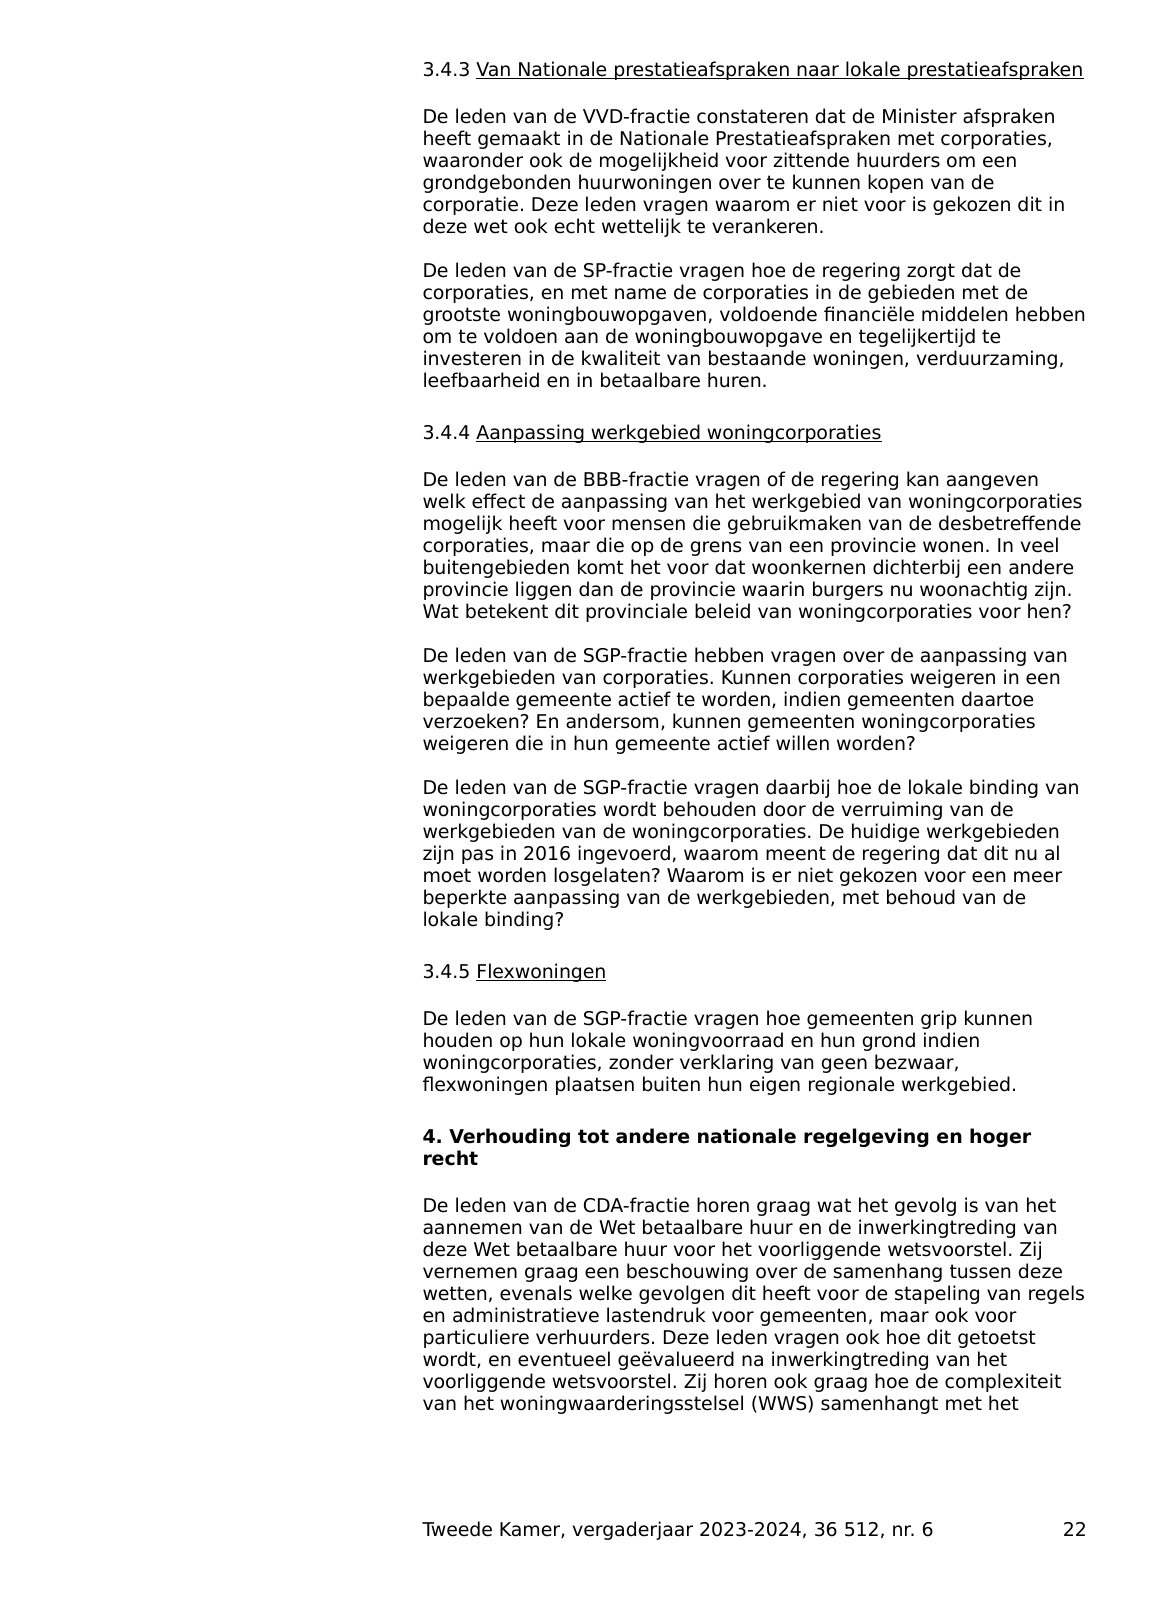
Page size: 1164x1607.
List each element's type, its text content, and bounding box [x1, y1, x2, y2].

text De leden van de BBB-fractie vragen of de regering kan aangeven welk effect de aanpassing van het werkgebied van woningcorporaties mogelijk heeft voor mensen die gebruikmaken van de desbetreffende corporaties, maar die op de grens van een provincie wonen. In veel buitengebieden komt het voor dat woonkernen dichterbij een andere provincie liggen dan de provincie waarin burgers nu woonachtig zijn. Wat betekent dit provinciale beleid van woningcorporaties voor hen? [422, 469, 1087, 623]
subtitle 3.4.3 Van Nationale prestatieafspraken naar lokale prestatieafspraken [422, 59, 1087, 81]
text De leden van de SGP-fractie vragen daarbij hoe de lokale binding van woningcorporaties wordt behouden door de verruiming van de werkgebieden van de woningcorporaties. De huidige werkgebieden zijn pas in 2016 ingevoerd, waarom meent de regering dat dit nu al moet worden losgelaten? Waarom is er niet gekozen voor een meer beperkte aanpassing van de werkgebieden, met behoud van de lokale binding? [422, 777, 1087, 931]
subtitle 3.4.4 Aanpassing werkgebied woningcorporaties [422, 422, 1087, 444]
subtitle 3.4.5 Flexwoningen [422, 961, 1087, 983]
text De leden van de SP-fractie vragen hoe de regering zorgt dat de corporaties, en met name de corporaties in de gebieden met de grootste woningbouwopgaven, voldoende financiële middelen hebben om te voldoen aan de woningbouwopgave en tegelijkertijd te investeren in de kwaliteit van bestaande woningen, verduurzaming, leefbaarheid en in betaalbare huren. [422, 260, 1087, 392]
subtitle 4. Verhouding tot andere nationale regelgeving en hoger recht [422, 1126, 1087, 1170]
text De leden van de SGP-fractie hebben vragen over de aanpassing van werkgebieden van corporaties. Kunnen corporaties weigeren in een bepaalde gemeente actief te worden, indien gemeenten daartoe verzoeken? En andersom, kunnen gemeenten woningcorporaties weigeren die in hun gemeente actief willen worden? [422, 645, 1087, 755]
text De leden van de SGP-fractie vragen hoe gemeenten grip kunnen houden op hun lokale woningvoorraad en hun grond indien woningcorporaties, zonder verklaring van geen bezwaar, flexwoningen plaatsen buiten hun eigen regionale werkgebied. [422, 1008, 1087, 1096]
text De leden van de VVD-fractie constateren dat de Minister afspraken heeft gemaakt in de Nationale Prestatieafspraken met corporaties, waaronder ook de mogelijkheid voor zittende huurders om een grondgebonden huurwoningen over te kunnen kopen van de corporatie. Deze leden vragen waarom er niet voor is gekozen dit in deze wet ook echt wettelijk te verankeren. [422, 106, 1087, 238]
text De leden van de CDA-fractie horen graag wat het gevolg is van het aannemen van de Wet betaalbare huur en de inwerkingtreding van deze Wet betaalbare huur voor het voorliggende wetsvoorstel. Zij vernemen graag een beschouwing over de samenhang tussen deze wetten, evenals welke gevolgen dit heeft voor de stapeling van regels en administratieve lastendruk voor gemeenten, maar ook voor particuliere verhuurders. Deze leden vragen ook hoe dit getoetst wordt, en eventueel geëvalueerd na inwerkingtreding van het voorliggende wetsvoorstel. Zij horen ook graag hoe de complexiteit van het woningwaarderingsstelsel (WWS) samenhangt met het [422, 1195, 1087, 1414]
